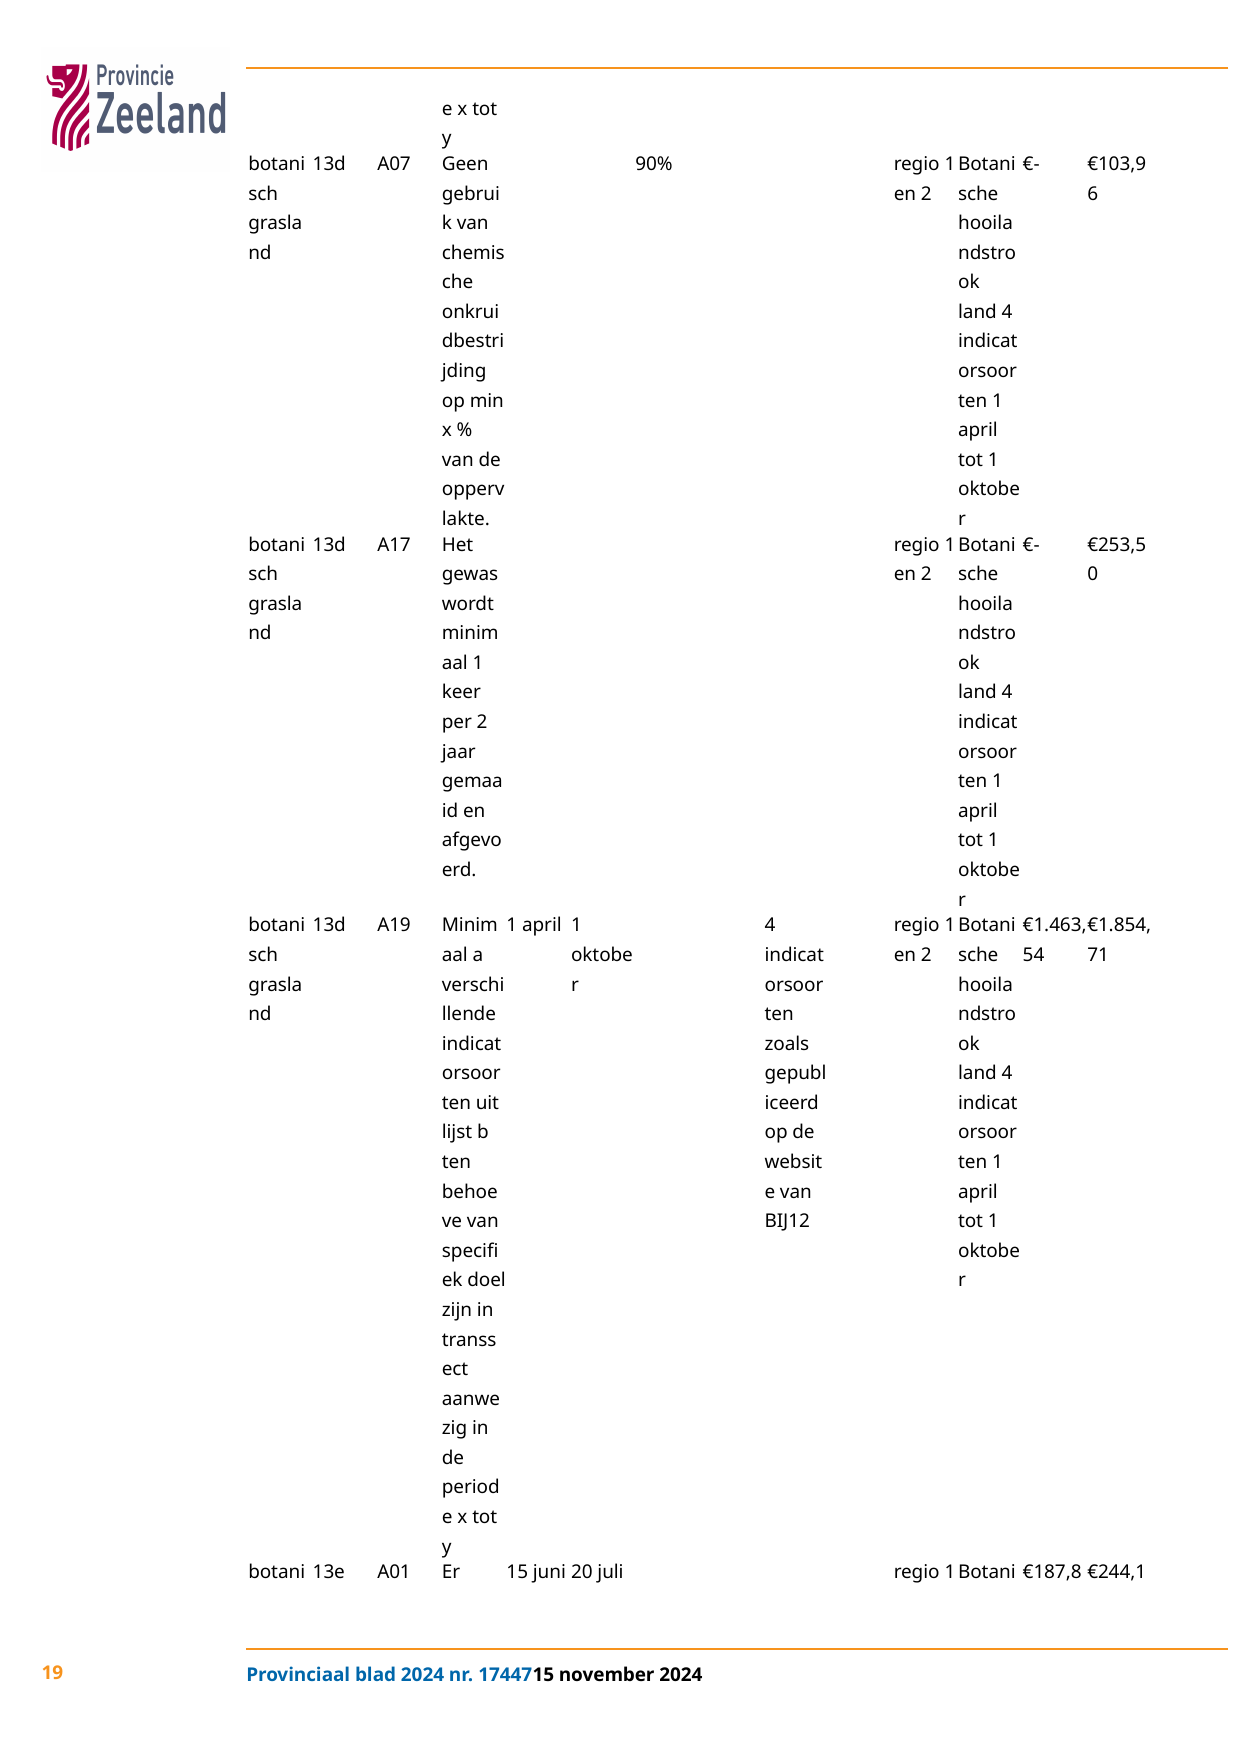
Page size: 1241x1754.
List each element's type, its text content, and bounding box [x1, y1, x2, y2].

table_cell €- [1023, 150, 1087, 531]
table_cell botanisch grasland [248, 531, 312, 912]
table_cell regio 1 [894, 1559, 958, 1584]
table_cell €- [1023, 531, 1087, 912]
table_cell €1.463,54 [1023, 912, 1087, 1558]
table_cell Botanische hooilandstrook land 4 indicatorsoorten 1 april tot 1 oktober [958, 912, 1022, 1558]
table_cell [700, 912, 764, 1558]
table_cell [377, 95, 442, 150]
table_cell 13d [313, 531, 377, 912]
table_cell [764, 531, 829, 912]
table_cell [313, 95, 377, 150]
table_cell botanisch grasland [248, 150, 312, 531]
table_cell €103,96 [1087, 150, 1152, 531]
table_cell €253,50 [1087, 531, 1152, 912]
table_cell [764, 95, 829, 150]
table_cell [764, 1559, 829, 1584]
table_cell [635, 1559, 700, 1584]
table_cell [829, 95, 893, 150]
table_cell [829, 531, 893, 912]
table_cell €187,8 [1023, 1559, 1087, 1584]
table_cell Het gewas wordt minimaal 1 keer per 2 jaar gemaaid en afgevoerd. [442, 531, 506, 912]
table_cell [958, 95, 1022, 150]
table_cell [829, 150, 893, 531]
table_cell [764, 150, 829, 531]
table_cell botani [248, 1559, 312, 1584]
table_cell €1.854,71 [1087, 912, 1152, 1558]
table_cell [506, 531, 571, 912]
table_cell [635, 912, 700, 1558]
table_cell 20 juli [571, 1559, 635, 1584]
table_cell 13e [313, 1559, 377, 1584]
table_cell [700, 150, 764, 531]
table_cell [700, 531, 764, 912]
table_cell Botanische hooilandstrook land 4 indicatorsoorten 1 april tot 1 oktober [958, 531, 1022, 912]
table_cell [1023, 95, 1087, 150]
table_cell [829, 912, 893, 1558]
table_cell €244,1 [1087, 1559, 1152, 1584]
table_cell regio 1 en 2 [894, 912, 958, 1558]
table_cell botanisch grasland [248, 912, 312, 1558]
table_cell [829, 1559, 893, 1584]
table_cell [506, 95, 571, 150]
table_cell [571, 150, 635, 531]
table_cell [248, 95, 312, 150]
table_cell [1087, 95, 1152, 150]
table_cell A07 [377, 150, 442, 531]
table_cell [700, 1559, 764, 1584]
table_cell 13d [313, 150, 377, 531]
table_cell 15 juni [506, 1559, 571, 1584]
table_cell Botanische hooilandstrook land 4 indicatorsoorten 1 april tot 1 oktober [958, 150, 1022, 531]
table_cell Minimaal a verschillende indicatorsoorten uit lijst b ten behoeve van specifiek doel zijn in transsect aanwezig in de periode x tot y [442, 912, 506, 1558]
picture [41, 47, 231, 172]
table_cell [700, 95, 764, 150]
table_cell A01 [377, 1559, 442, 1584]
table_cell regio 1 en 2 [894, 531, 958, 912]
table_cell Er [442, 1559, 506, 1584]
table_cell 4 indicatorsoorten zoals gepubliceerd op de website van BIJ12 [764, 912, 829, 1558]
table_cell [635, 95, 700, 150]
table_cell regio 1 en 2 [894, 150, 958, 531]
table_cell 90% [635, 150, 700, 531]
table_cell A19 [377, 912, 442, 1558]
table_cell Geen gebruik van chemische onkruidbestrijding op min x % van de oppervlakte. [442, 150, 506, 531]
table_cell [506, 150, 571, 531]
table_cell [635, 531, 700, 912]
table_cell A17 [377, 531, 442, 912]
table_cell [571, 531, 635, 912]
table_cell [571, 95, 635, 150]
table_cell 13d [313, 912, 377, 1558]
table_cell e x tot y [442, 95, 506, 150]
table_cell 1 april [506, 912, 571, 1558]
table_cell 1 oktober [571, 912, 635, 1558]
table_cell Botani [958, 1559, 1022, 1584]
table_cell [894, 95, 958, 150]
